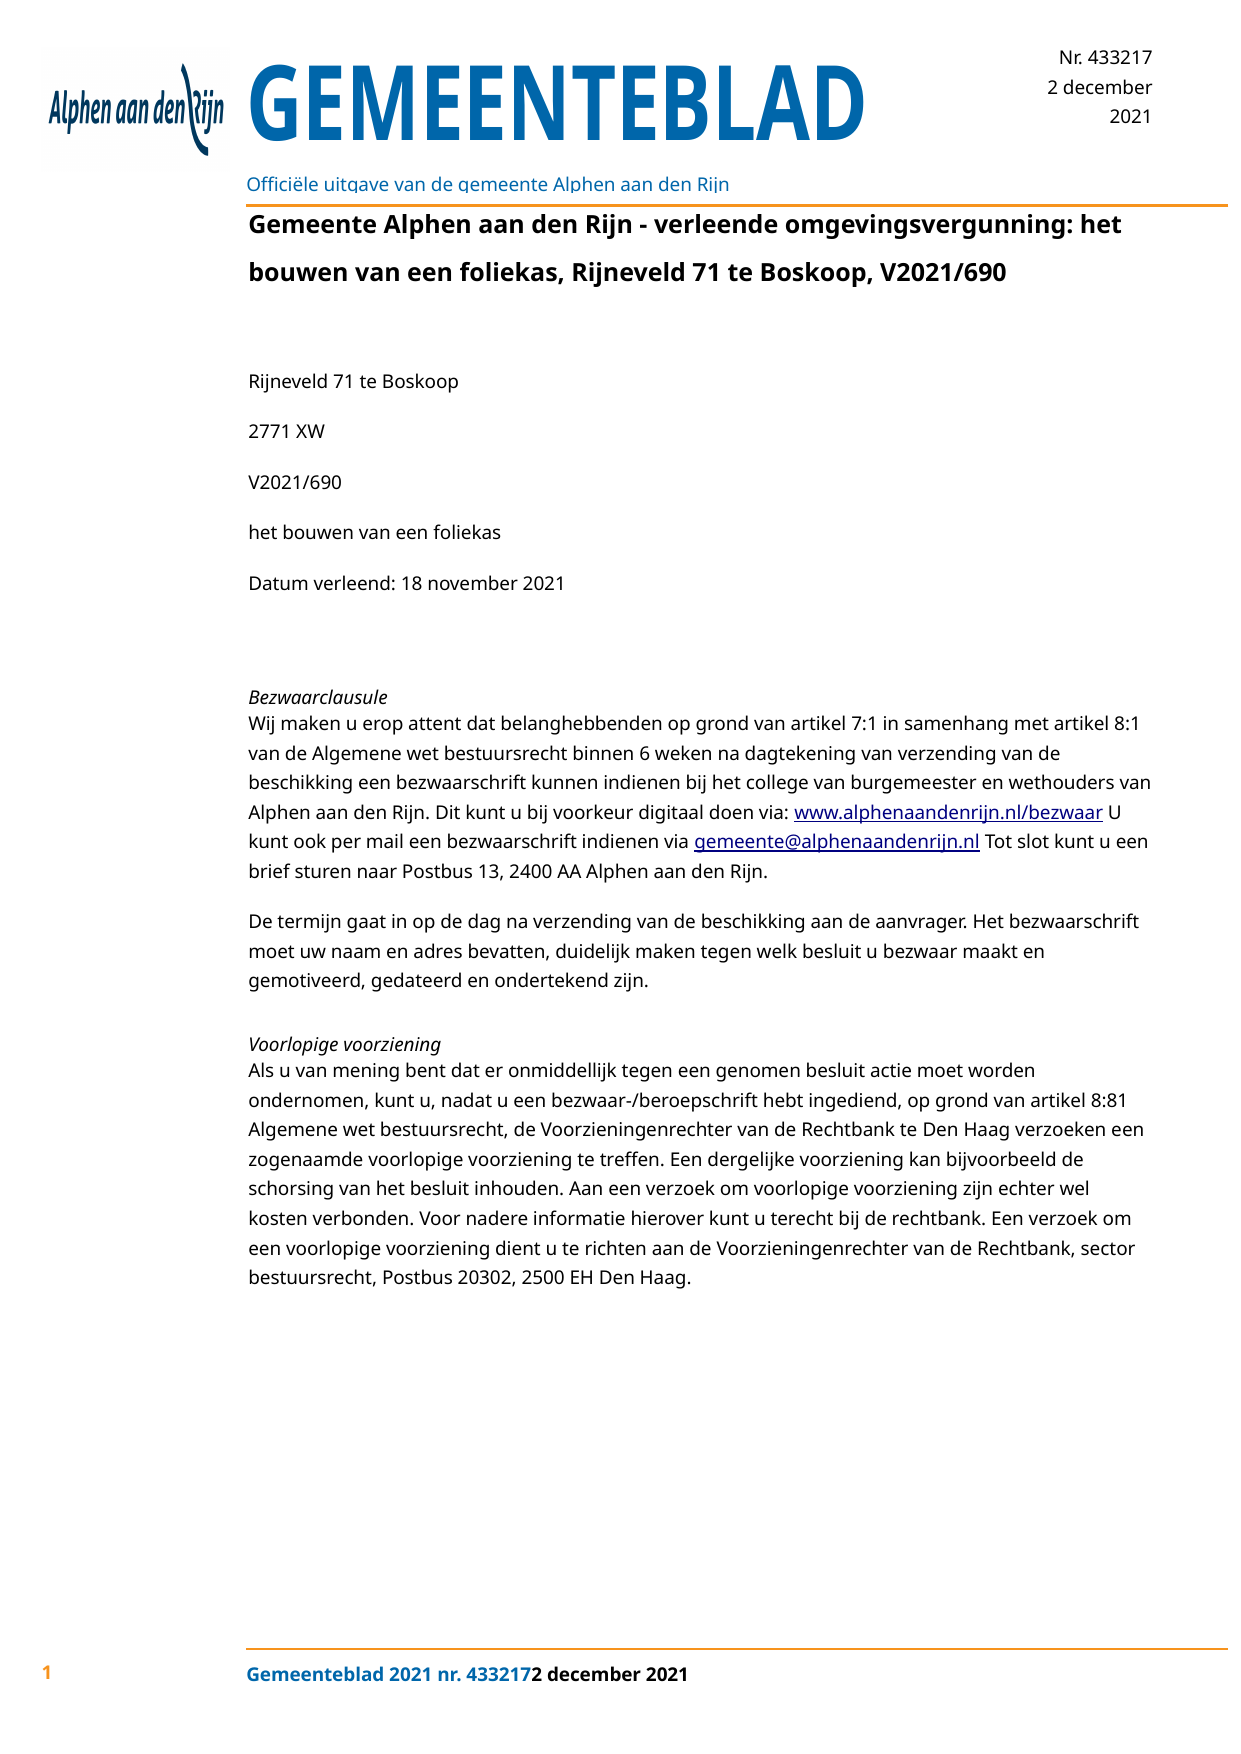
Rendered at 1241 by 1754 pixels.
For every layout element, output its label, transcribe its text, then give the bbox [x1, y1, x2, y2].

text Als u van mening bent dat er onmiddellijk tegen een genomen besluit actie moet worden ondernomen, kunt u, nadat u een bezwaar-/beroepschrift hebt ingediend, op grond van artikel 8:81 Algemene wet bestuursrecht, de Voorzieningenrechter van de Rechtbank te Den Haag verzoeken een zogenaamde voorlopige voorziening te treffen. Een dergelijke voorziening kan bijvoorbeeld de schorsing van het besluit inhouden. Aan een verzoek om voorlopige voorziening zijn echter wel kosten verbonden. Voor nadere informatie hierover kunt u terecht bij de rechtbank. Een verzoek om een voorlopige voorziening dient u te richten aan de Voorzieningenrechter van de Rechtbank, sector bestuursrecht, Postbus 20302, 2500 EH Den Haag. [248, 1057, 1152, 1290]
text Rijneveld 71 te Boskoop [248, 368, 1152, 394]
text Bezwaarclausule [248, 684, 1152, 710]
picture [41, 47, 231, 172]
text Voorlopige voorziening [248, 1032, 1152, 1057]
text 2771 XW [248, 419, 1152, 444]
text Datum verleend: 18 november 2021 [248, 570, 1152, 596]
text Gemeente Alphen aan den Rijn - verleende omgevingsvergunning: het bouwen van een foliekas, Rijneveld 71 te Boskoop, V2021/690 [248, 207, 1152, 288]
text De termijn gaat in op de dag na verzending van de beschikking aan de aanvrager. Het bezwaarschrift moet uw naam en adres bevatten, duidelijk maken tegen welk besluit u bezwaar maakt en gemotiveerd, gedateerd en ondertekend zijn. [248, 908, 1152, 993]
text Wij maken u erop attent dat belanghebbenden op grond van artikel 7:1 in samenhang met artikel 8:1 van de Algemene wet bestuursrecht binnen 6 weken na dagtekening van verzending van de beschikking een bezwaarschrift kunnen indienen bij het college van burgemeester en wethouders van Alphen aan den Rijn. Dit kunt u bij voorkeur digitaal doen via: www.alphenaandenrijn.nl/bezwaar U kunt ook per mail een bezwaarschrift indienen via gemeente@alphenaandenrijn.nl Tot slot kunt u een brief sturen naar Postbus 13, 2400 AA Alphen aan den Rijn. [248, 710, 1152, 884]
text V2021/690 [248, 469, 1152, 495]
text het bouwen van een foliekas [248, 519, 1152, 545]
